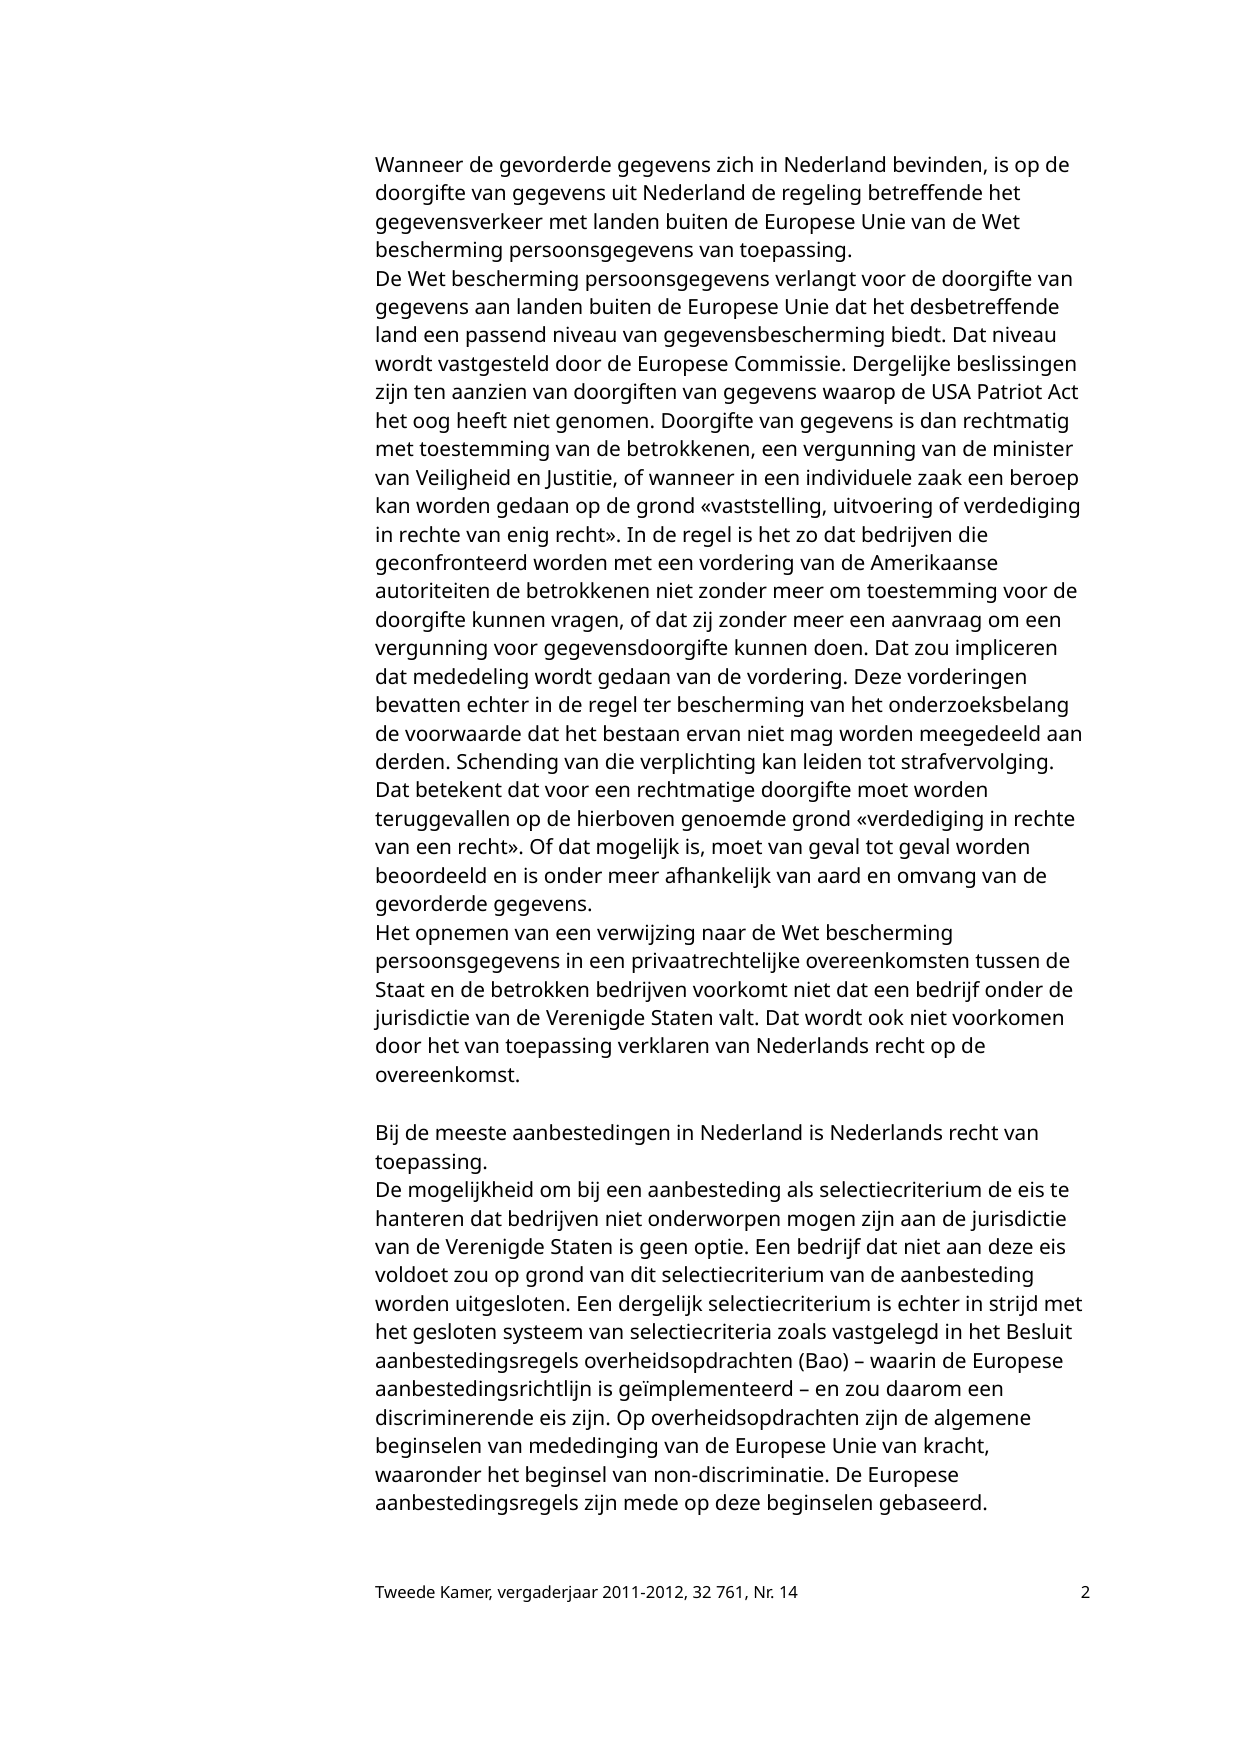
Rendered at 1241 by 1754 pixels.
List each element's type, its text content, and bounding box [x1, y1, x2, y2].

text De mogelijkheid om bij een aanbesteding als selectiecriterium de eis te hanteren dat bedrijven niet onderworpen mogen zijn aan de jurisdictie van de Verenigde Staten is geen optie. Een bedrijf dat niet aan deze eis voldoet zou op grond van dit selectiecriterium van de aanbesteding worden uitgesloten. Een dergelijk selectiecriterium is echter in strijd met het gesloten systeem van selectiecriteria zoals vastgelegd in het Besluit aanbestedingsregels overheidsopdrachten (Bao) – waarin de Europese aanbestedingsrichtlijn is geïmplementeerd – en zou daarom een discriminerende eis zijn. Op overheidsopdrachten zijn de algemene beginselen van mededinging van de Europese Unie van kracht, waaronder het beginsel van non-discriminatie. De Europese aanbestedingsregels zijn mede op deze beginselen gebaseerd. [375, 1175, 1090, 1517]
text De Wet bescherming persoonsgegevens verlangt voor de doorgifte van gegevens aan landen buiten de Europese Unie dat het desbetreffende land een passend niveau van gegevensbescherming biedt. Dat niveau wordt vastgesteld door de Europese Commissie. Dergelijke beslissingen zijn ten aanzien van doorgiften van gegevens waarop de USA Patriot Act het oog heeft niet genomen. Doorgifte van gegevens is dan rechtmatig met toestemming van de betrokkenen, een vergunning van de minister van Veiligheid en Justitie, of wanneer in een individuele zaak een beroep kan worden gedaan op de grond «vaststelling, uitvoering of verdediging in rechte van enig recht». In de regel is het zo dat bedrijven die geconfronteerd worden met een vordering van de Amerikaanse autoriteiten de betrokkenen niet zonder meer om toestemming voor de doorgifte kunnen vragen, of dat zij zonder meer een aanvraag om een vergunning voor gegevensdoorgifte kunnen doen. Dat zou impliceren dat mededeling wordt gedaan van de vordering. Deze vorderingen bevatten echter in de regel ter bescherming van het onderzoeksbelang de voorwaarde dat het bestaan ervan niet mag worden meegedeeld aan derden. Schending van die verplichting kan leiden tot strafvervolging. [375, 264, 1090, 776]
text Dat betekent dat voor een rechtmatige doorgifte moet worden teruggevallen op de hierboven genoemde grond «verdediging in rechte van een recht». Of dat mogelijk is, moet van geval tot geval worden beoordeeld en is onder meer afhankelijk van aard en omvang van de gevorderde gegevens. [375, 776, 1090, 918]
text Het opnemen van een verwijzing naar de Wet bescherming persoonsgegevens in een privaatrechtelijke overeenkomsten tussen de Staat en de betrokken bedrijven voorkomt niet dat een bedrijf onder de jurisdictie van de Verenigde Staten valt. Dat wordt ook niet voorkomen door het van toepassing verklaren van Nederlands recht op de overeenkomst. [375, 918, 1090, 1088]
text Bij de meeste aanbestedingen in Nederland is Nederlands recht van toepassing. [375, 1118, 1090, 1175]
text Wanneer de gevorderde gegevens zich in Nederland bevinden, is op de doorgifte van gegevens uit Nederland de regeling betreffende het gegevensverkeer met landen buiten de Europese Unie van de Wet bescherming persoonsgegevens van toepassing. [375, 150, 1090, 264]
